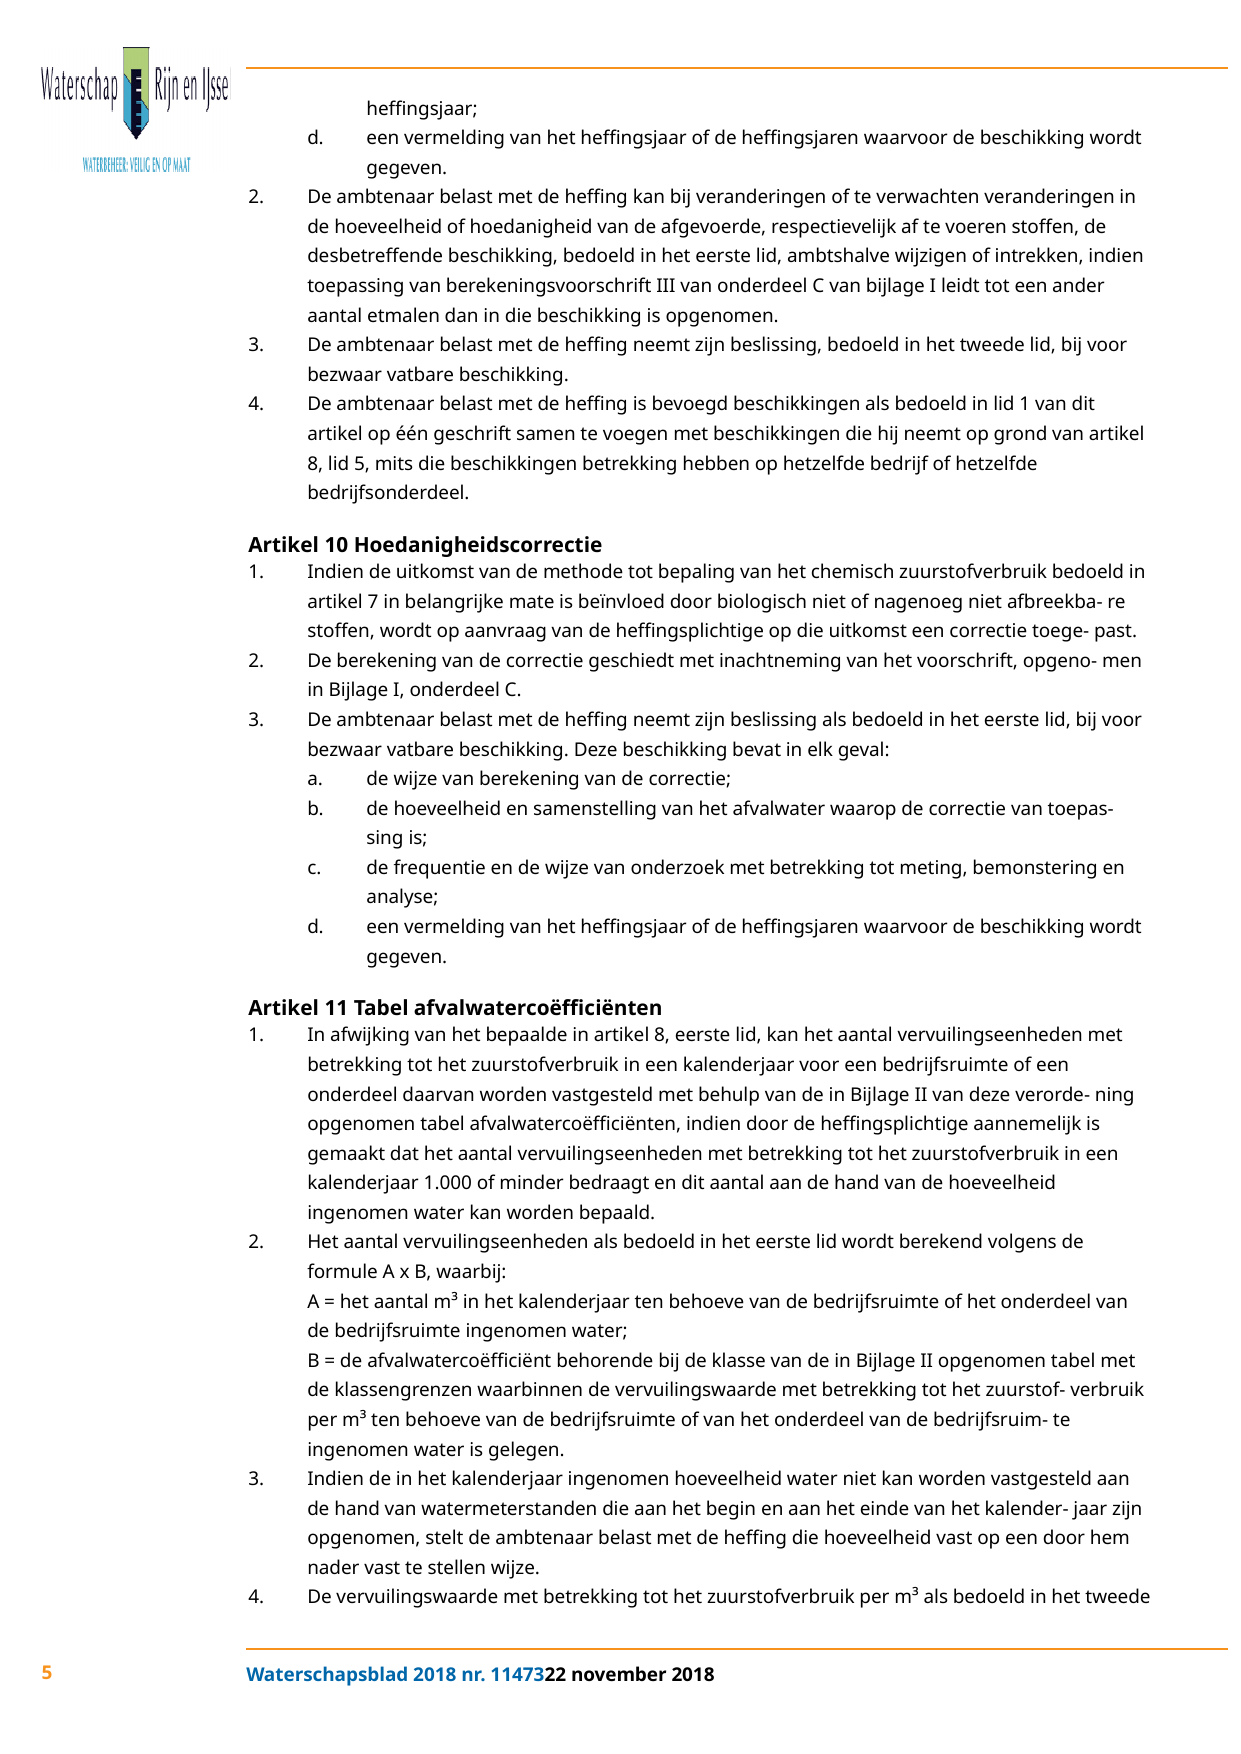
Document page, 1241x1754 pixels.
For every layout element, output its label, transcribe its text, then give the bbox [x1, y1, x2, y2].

text Artikel 10 Hoedanigheidscorrectie [248, 530, 1152, 558]
list De ambtenaar belast met de heffing is bevoegd beschikkingen als bedoeld in lid 1 van dit artikel op één geschrift samen te voegen met beschikkingen die hij neemt op grond van artikel 8, lid 5, mits die beschikkingen betrekking hebben op hetzelfde bedrijf of hetzelfde bedrijfsonderdeel. [248, 391, 1152, 505]
list Indien de in het kalenderjaar ingenomen hoeveelheid water niet kan worden vastgesteld aan de hand van watermeterstanden die aan het begin en aan het einde van het kalender- jaar zijn opgenomen, stelt de ambtenaar belast met de heffing die hoeveelheid vast op een door hem nader vast te stellen wijze. [248, 1465, 1152, 1580]
list Indien de uitkomst van de methode tot bepaling van het chemisch zuurstofverbruik bedoeld in artikel 7 in belangrijke mate is beïnvloed door biologisch niet of nagenoeg niet afbreekba- re stoffen, wordt op aanvraag van de heffingsplichtige op die uitkomst een correctie toege- past. [248, 558, 1152, 643]
list In afwijking van het bepaalde in artikel 8, eerste lid, kan het aantal vervuilingseenheden met betrekking tot het zuurstofverbruik in een kalenderjaar voor een bedrijfsruimte of een onderdeel daarvan worden vastgesteld met behulp van de in Bijlage II van deze verorde- ning opgenomen tabel afvalwatercoëfficiënten, indien door de heffingsplichtige aannemelijk is gemaakt dat het aantal vervuilingseenheden met betrekking tot het zuurstofverbruik in een kalenderjaar 1.000 of minder bedraagt en dit aantal aan de hand van de hoeveelheid ingenomen water kan worden bepaald. [248, 1022, 1152, 1225]
list Het aantal vervuilingseenheden als bedoeld in het eerste lid wordt berekend volgens de formule A x B, waarbij: [248, 1229, 1152, 1284]
picture [41, 47, 231, 172]
list de frequentie en de wijze van onderzoek met betrekking tot meting, bemonstering en analyse; [307, 854, 1152, 909]
list A = het aantal m³ in het kalenderjaar ten behoeve van de bedrijfsruimte of het onderdeel van de bedrijfsruimte ingenomen water; [248, 1288, 1152, 1343]
list De ambtenaar belast met de heffing kan bij veranderingen of te verwachten veranderingen in de hoeveelheid of hoedanigheid van de afgevoerde, respectievelijk af te voeren stoffen, de desbetreffende beschikking, bedoeld in het eerste lid, ambtshalve wijzigen of intrekken, indien toepassing van berekeningsvoorschrift III van onderdeel C van bijlage I leidt tot een ander aantal etmalen dan in die beschikking is opgenomen. [248, 183, 1152, 328]
list heffingsjaar; [307, 95, 1152, 121]
list een vermelding van het heffingsjaar of de heffingsjaren waarvoor de beschikking wordt gegeven. [307, 913, 1152, 968]
list B = de afvalwatercoëfficiënt behorende bij de klasse van de in Bijlage II opgenomen tabel met de klassengrenzen waarbinnen de vervuilingswaarde met betrekking tot het zuurstof- verbruik per m³ ten behoeve van de bedrijfsruimte of van het onderdeel van de bedrijfsruim- te ingenomen water is gelegen. [248, 1347, 1152, 1462]
text Artikel 11 Tabel afvalwatercoëfficiënten [248, 993, 1152, 1022]
list de wijze van berekening van de correctie; [307, 765, 1152, 791]
list de hoeveelheid en samenstelling van het afvalwater waarop de correctie van toepas- sing is; [307, 795, 1152, 850]
list De ambtenaar belast met de heffing neemt zijn beslissing, bedoeld in het tweede lid, bij voor bezwaar vatbare beschikking. [248, 331, 1152, 387]
list De berekening van de correctie geschiedt met inachtneming van het voorschrift, opgeno- men in Bijlage I, onderdeel C. [248, 647, 1152, 702]
list De ambtenaar belast met de heffing neemt zijn beslissing als bedoeld in het eerste lid, bij voor bezwaar vatbare beschikking. Deze beschikking bevat in elk geval: [248, 706, 1152, 761]
list een vermelding van het heffingsjaar of de heffingsjaren waarvoor de beschikking wordt gegeven. [307, 124, 1152, 180]
list De vervuilingswaarde met betrekking tot het zuurstofverbruik per m³ als bedoeld in het tweede [248, 1584, 1152, 1609]
